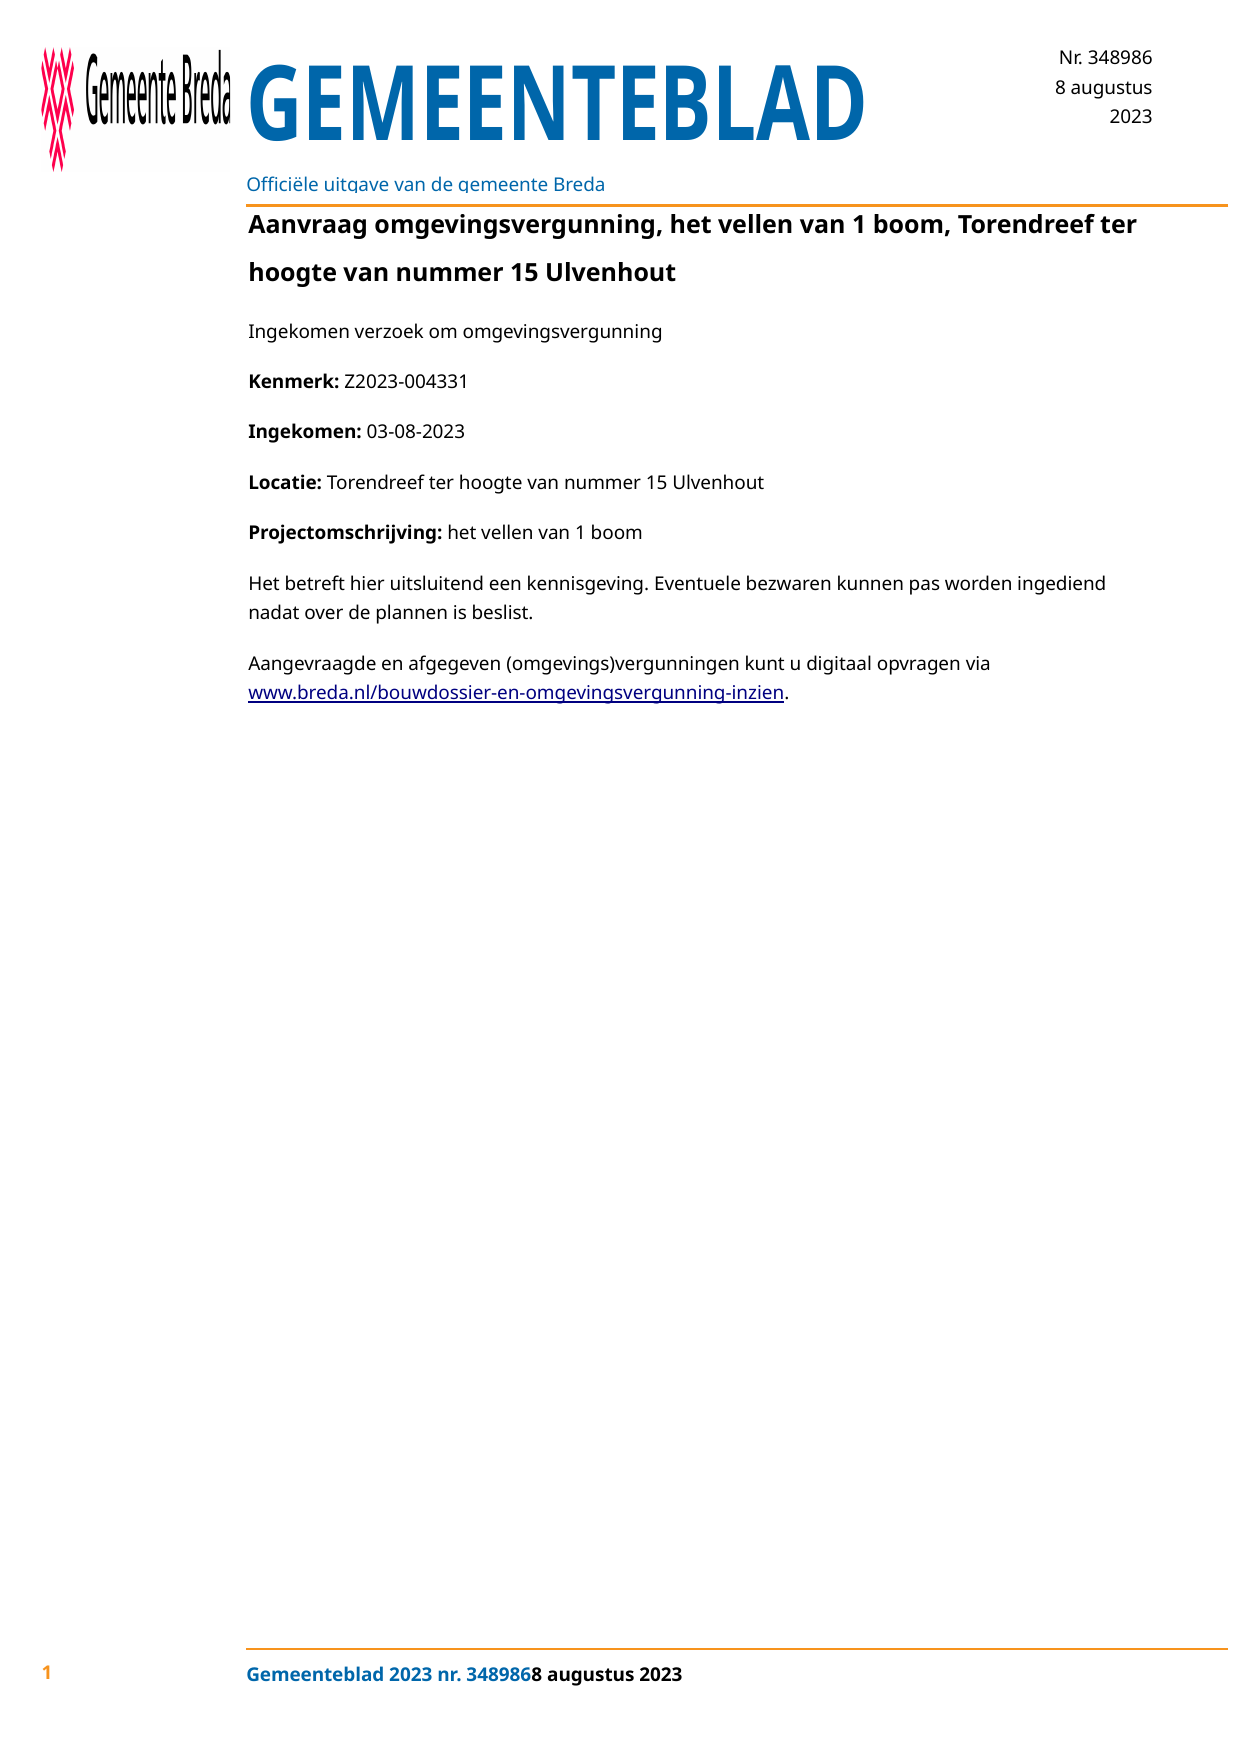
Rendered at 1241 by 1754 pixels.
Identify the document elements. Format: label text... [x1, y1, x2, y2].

text Het betreft hier uitsluitend een kennisgeving. Eventuele bezwaren kunnen pas worden ingediend nadat over de plannen is beslist. [248, 570, 1152, 625]
picture [41, 47, 231, 172]
text Aanvraag omgevingsvergunning, het vellen van 1 boom, Torendreef ter hoogte van nummer 15 Ulvenhout [248, 207, 1152, 288]
text Ingekomen verzoek om omgevingsvergunning [248, 318, 1152, 344]
text Locatie: Torendreef ter hoogte van nummer 15 Ulvenhout [248, 469, 1152, 495]
text Kenmerk: Z2023-004331 [248, 368, 1152, 394]
text Ingekomen: 03-08-2023 [248, 419, 1152, 444]
text Aangevraagde en afgegeven (omgevings)vergunningen kunt u digitaal opvragen via www.breda.nl/bouwdossier-en-omgevingsvergunning-inzien. [248, 650, 1152, 705]
text Projectomschrijving: het vellen van 1 boom [248, 519, 1152, 545]
